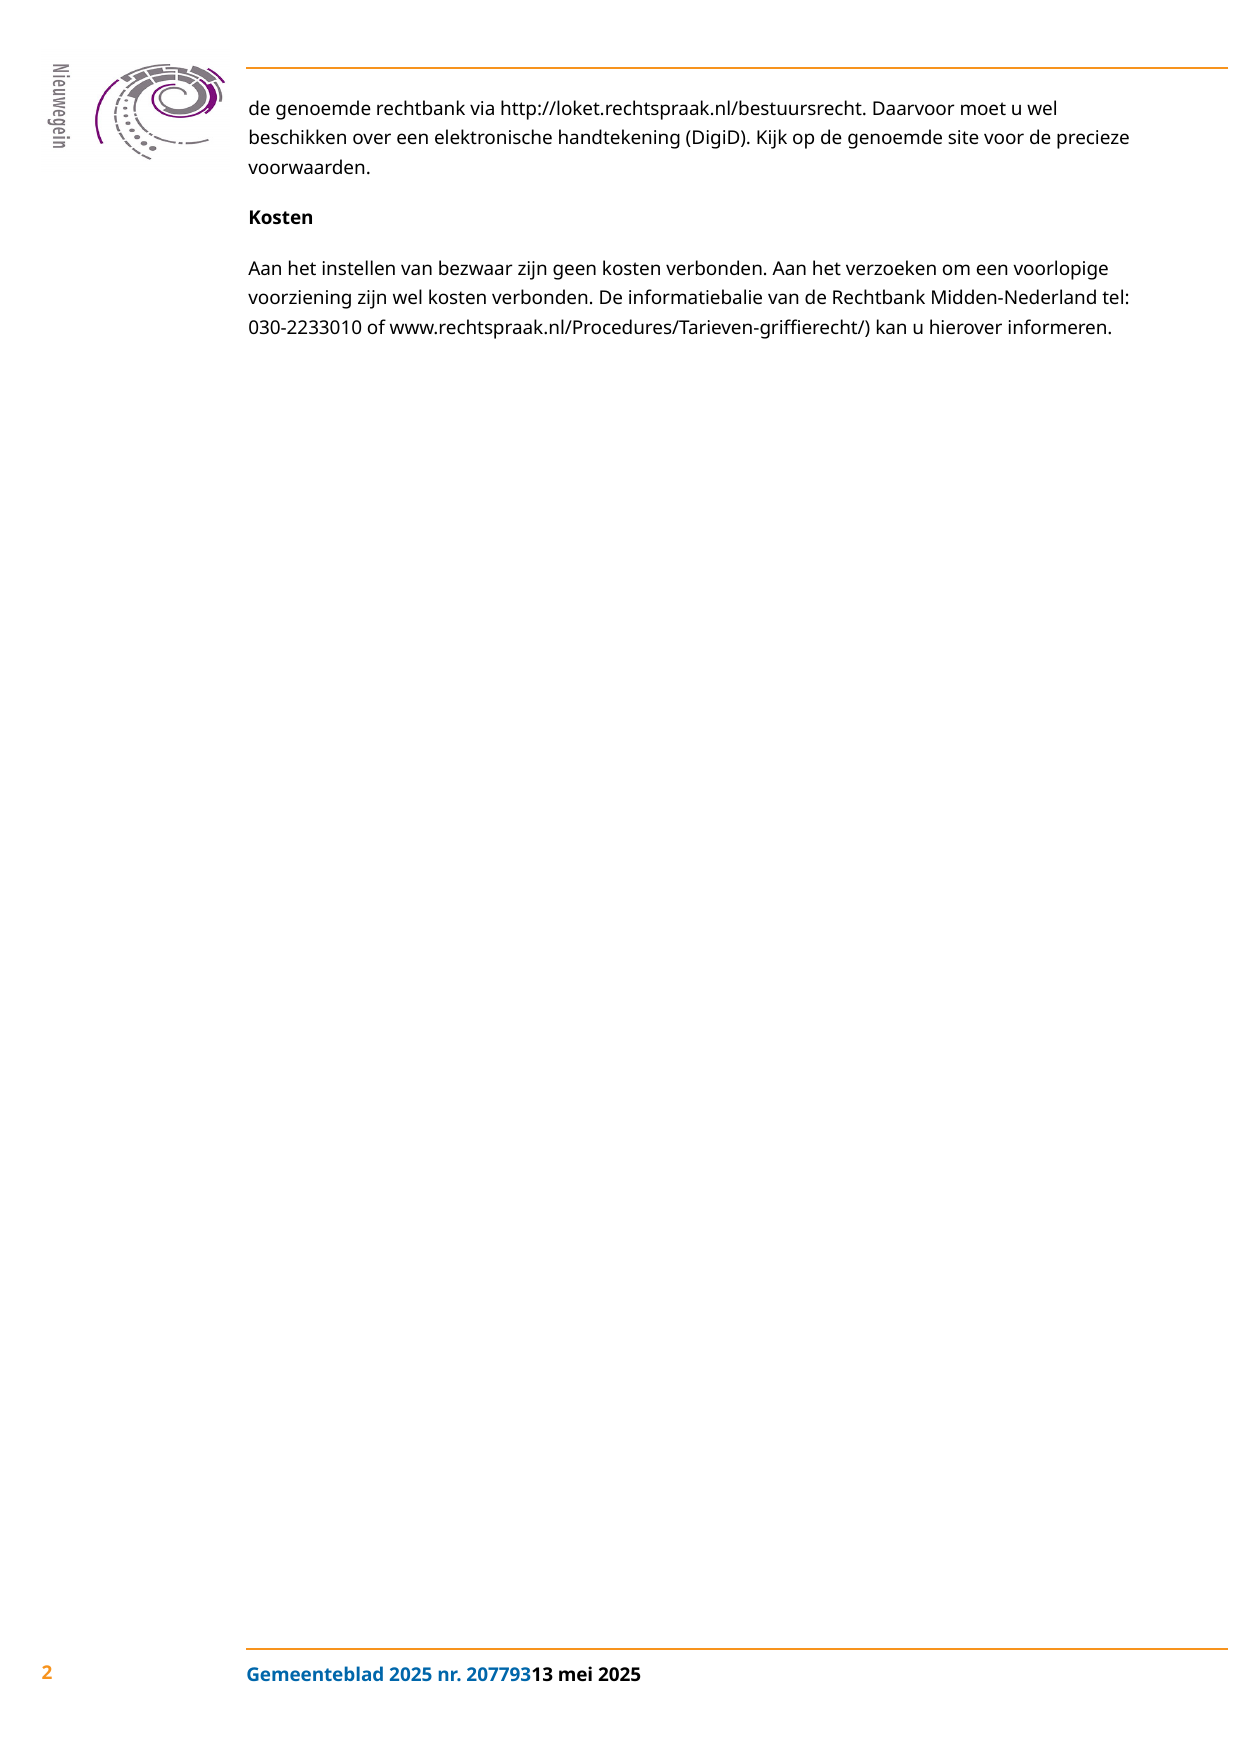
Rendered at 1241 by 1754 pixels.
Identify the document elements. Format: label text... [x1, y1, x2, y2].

text de genoemde rechtbank via http://loket.rechtspraak.nl/bestuursrecht. Daarvoor moet u wel beschikken over een elektronische handtekening (DigiD). Kijk op de genoemde site voor de precieze voorwaarden. [248, 95, 1152, 180]
text Kosten [248, 204, 1152, 230]
picture [41, 47, 231, 172]
text Aan het instellen van bezwaar zijn geen kosten verbonden. Aan het verzoeken om een voorlopige voorziening zijn wel kosten verbonden. De informatiebalie van de Rechtbank Midden-Nederland tel: 030-2233010 of www.rechtspraak.nl/Procedures/Tarieven-griffierecht/) kan u hierover informeren. [248, 255, 1152, 340]
